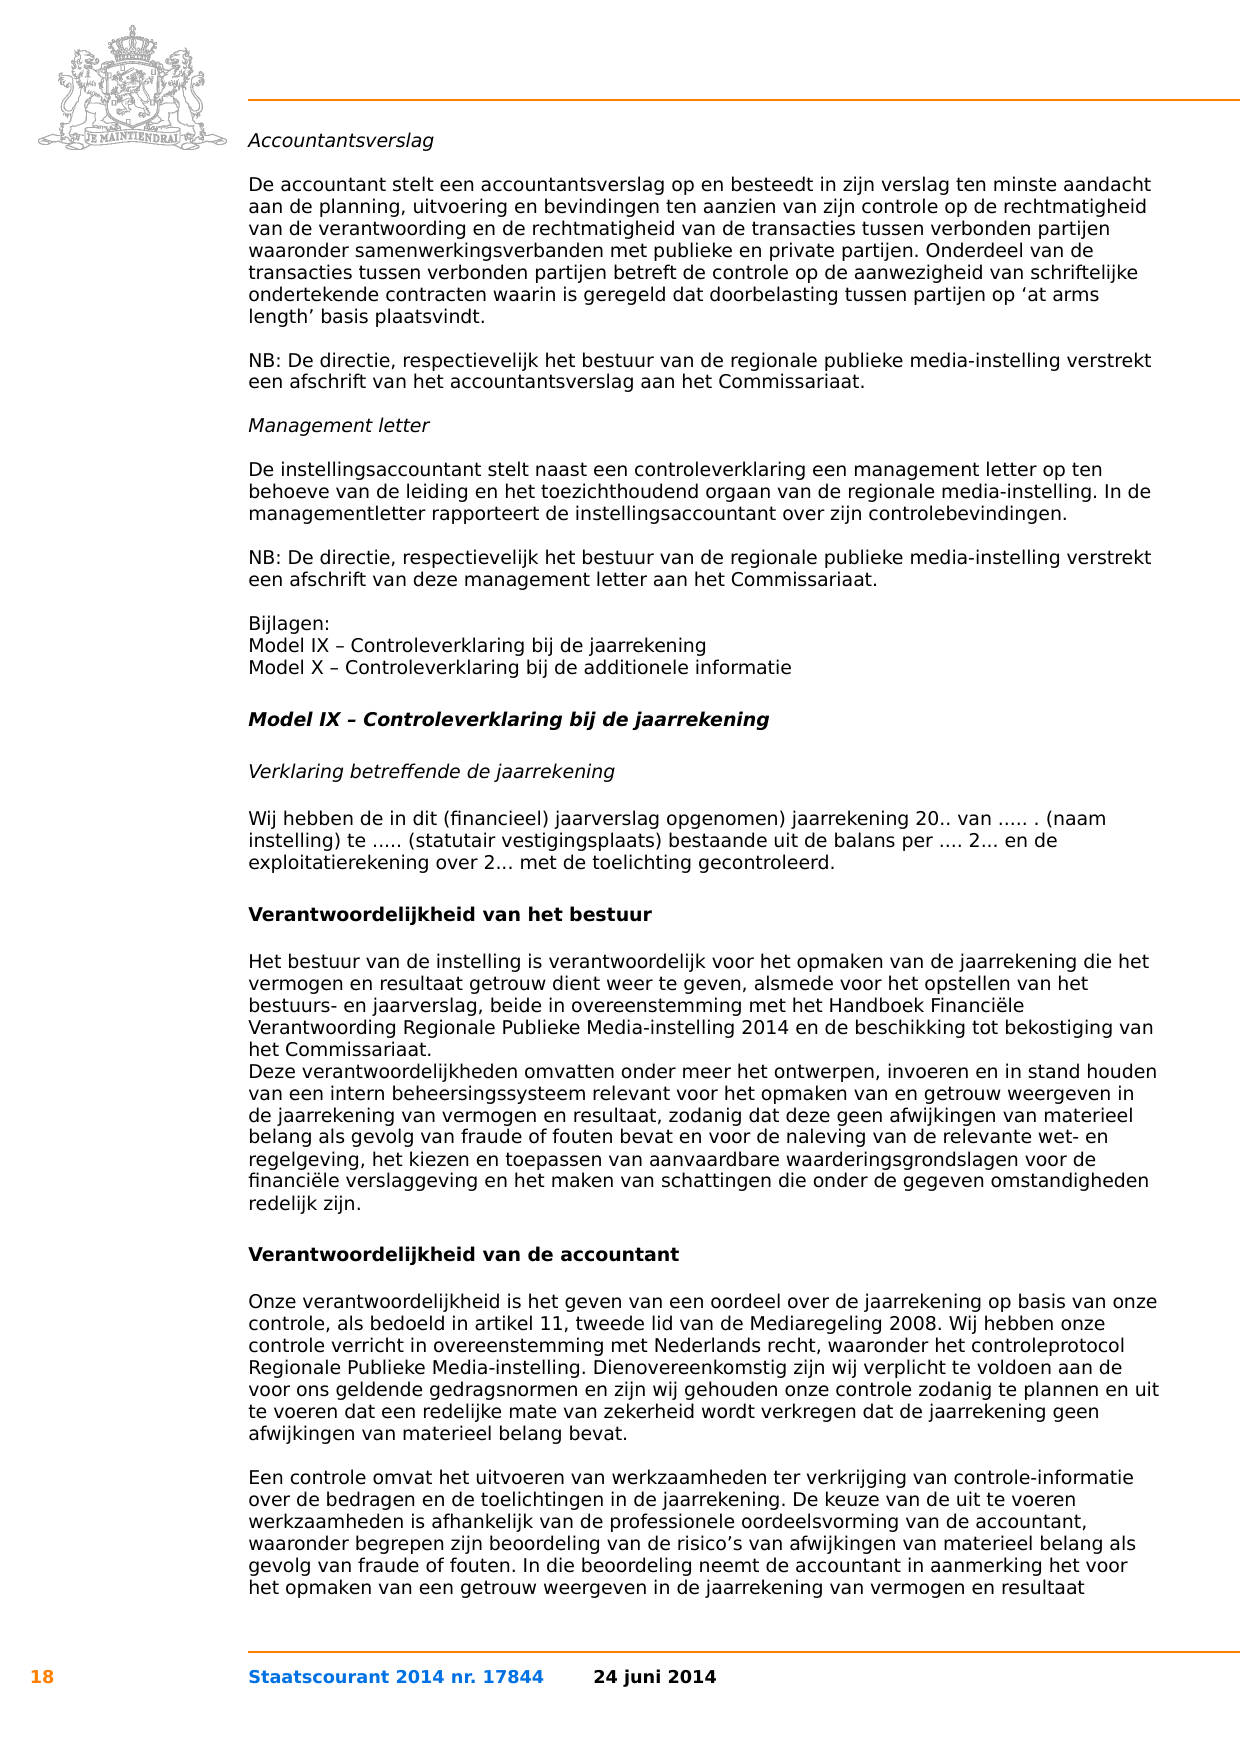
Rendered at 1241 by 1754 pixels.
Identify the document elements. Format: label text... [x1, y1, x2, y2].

text Deze verantwoordelijkheden omvatten onder meer het ontwerpen, invoeren en in stand houden van een intern beheersingssysteem relevant voor het opmaken van en getrouw weergeven in de jaarrekening van vermogen en resultaat, zodanig dat deze geen afwijkingen van materieel belang als gevolg van fraude of fouten bevat en voor de naleving van de relevante wet- en regelgeving, het kiezen en toepassen van aanvaardbare waarderingsgrondslagen voor de financiële verslaggeving en het maken van schattingen die onder de gegeven omstandigheden redelijk zijn. [248, 1061, 1163, 1214]
text NB: De directie, respectievelijk het bestuur van de regionale publieke media-instelling verstrekt een afschrift van deze management letter aan het Commissariaat. [248, 547, 1163, 591]
picture [38, 25, 227, 150]
subtitle Management letter [248, 415, 1163, 437]
subtitle Accountantsverslag [248, 130, 1163, 152]
text Een controle omvat het uitvoeren van werkzaamheden ter verkrijging van controle-informatie over de bedragen en de toelichtingen in de jaarrekening. De keuze van de uit te voeren werkzaamheden is afhankelijk van de professionele oordeelsvorming van de accountant, waaronder begrepen zijn beoordeling van de risico’s van afwijkingen van materieel belang als gevolg van fraude of fouten. In die beoordeling neemt de accountant in aanmerking het voor het opmaken van een getrouw weergeven in de jaarrekening van vermogen en resultaat [248, 1467, 1163, 1599]
text De instellingsaccountant stelt naast een controleverklaring een management letter op ten behoeve van de leiding en het toezichthoudend orgaan van de regionale media-instelling. In de managementletter rapporteert de instellingsaccountant over zijn controlebevindingen. [248, 459, 1163, 525]
text NB: De directie, respectievelijk het bestuur van de regionale publieke media-instelling verstrekt een afschrift van het accountantsverslag aan het Commissariaat. [248, 349, 1163, 393]
subtitle Verklaring betreffende de jaarrekening [248, 761, 1163, 783]
text Model X – Controleverklaring bij de additionele informatie [248, 657, 1163, 679]
text Onze verantwoordelijkheid is het geven van een oordeel over de jaarrekening op basis van onze controle, als bedoeld in artikel 11, tweede lid van de Mediaregeling 2008. Wij hebben onze controle verricht in overeenstemming met Nederlands recht, waaronder het controleprotocol Regionale Publieke Media-instelling. Dienovereenkomstig zijn wij verplicht te voldoen aan de voor ons geldende gedragsnormen en zijn wij gehouden onze controle zodanig te plannen en uit te voeren dat een redelijke mate van zekerheid wordt verkregen dat de jaarrekening geen afwijkingen van materieel belang bevat. [248, 1291, 1163, 1445]
subtitle Verantwoordelijkheid van het bestuur [248, 904, 1163, 926]
subtitle Model IX – Controleverklaring bij de jaarrekening [248, 709, 1163, 731]
subtitle Verantwoordelijkheid van de accountant [248, 1244, 1163, 1266]
text De accountant stelt een accountantsverslag op en besteedt in zijn verslag ten minste aandacht aan de planning, uitvoering en bevindingen ten aanzien van zijn controle op de rechtmatigheid van de verantwoording en de rechtmatigheid van de transacties tussen verbonden partijen waaronder samenwerkingsverbanden met publieke en private partijen. Onderdeel van de transacties tussen verbonden partijen betreft de controle op de aanwezigheid van schriftelijke ondertekende contracten waarin is geregeld dat doorbelasting tussen partijen op ‘at arms length’ basis plaatsvindt. [248, 174, 1163, 328]
text Bijlagen: [248, 613, 1163, 635]
text Model IX – Controleverklaring bij de jaarrekening [248, 635, 1163, 657]
text Wij hebben de in dit (financieel) jaarverslag opgenomen) jaarrekening 20.. van ..... . (naam instelling) te ..... (statutair vestigingsplaats) bestaande uit de balans per .... 2... en de exploitatierekening over 2... met de toelichting gecontroleerd. [248, 808, 1163, 874]
text Het bestuur van de instelling is verantwoordelijk voor het opmaken van de jaarrekening die het vermogen en resultaat getrouw dient weer te geven, alsmede voor het opstellen van het bestuurs- en jaarverslag, beide in overeenstemming met het Handboek Financiële Verantwoording Regionale Publieke Media-instelling 2014 en de beschikking tot bekostiging van het Commissariaat. [248, 951, 1163, 1061]
